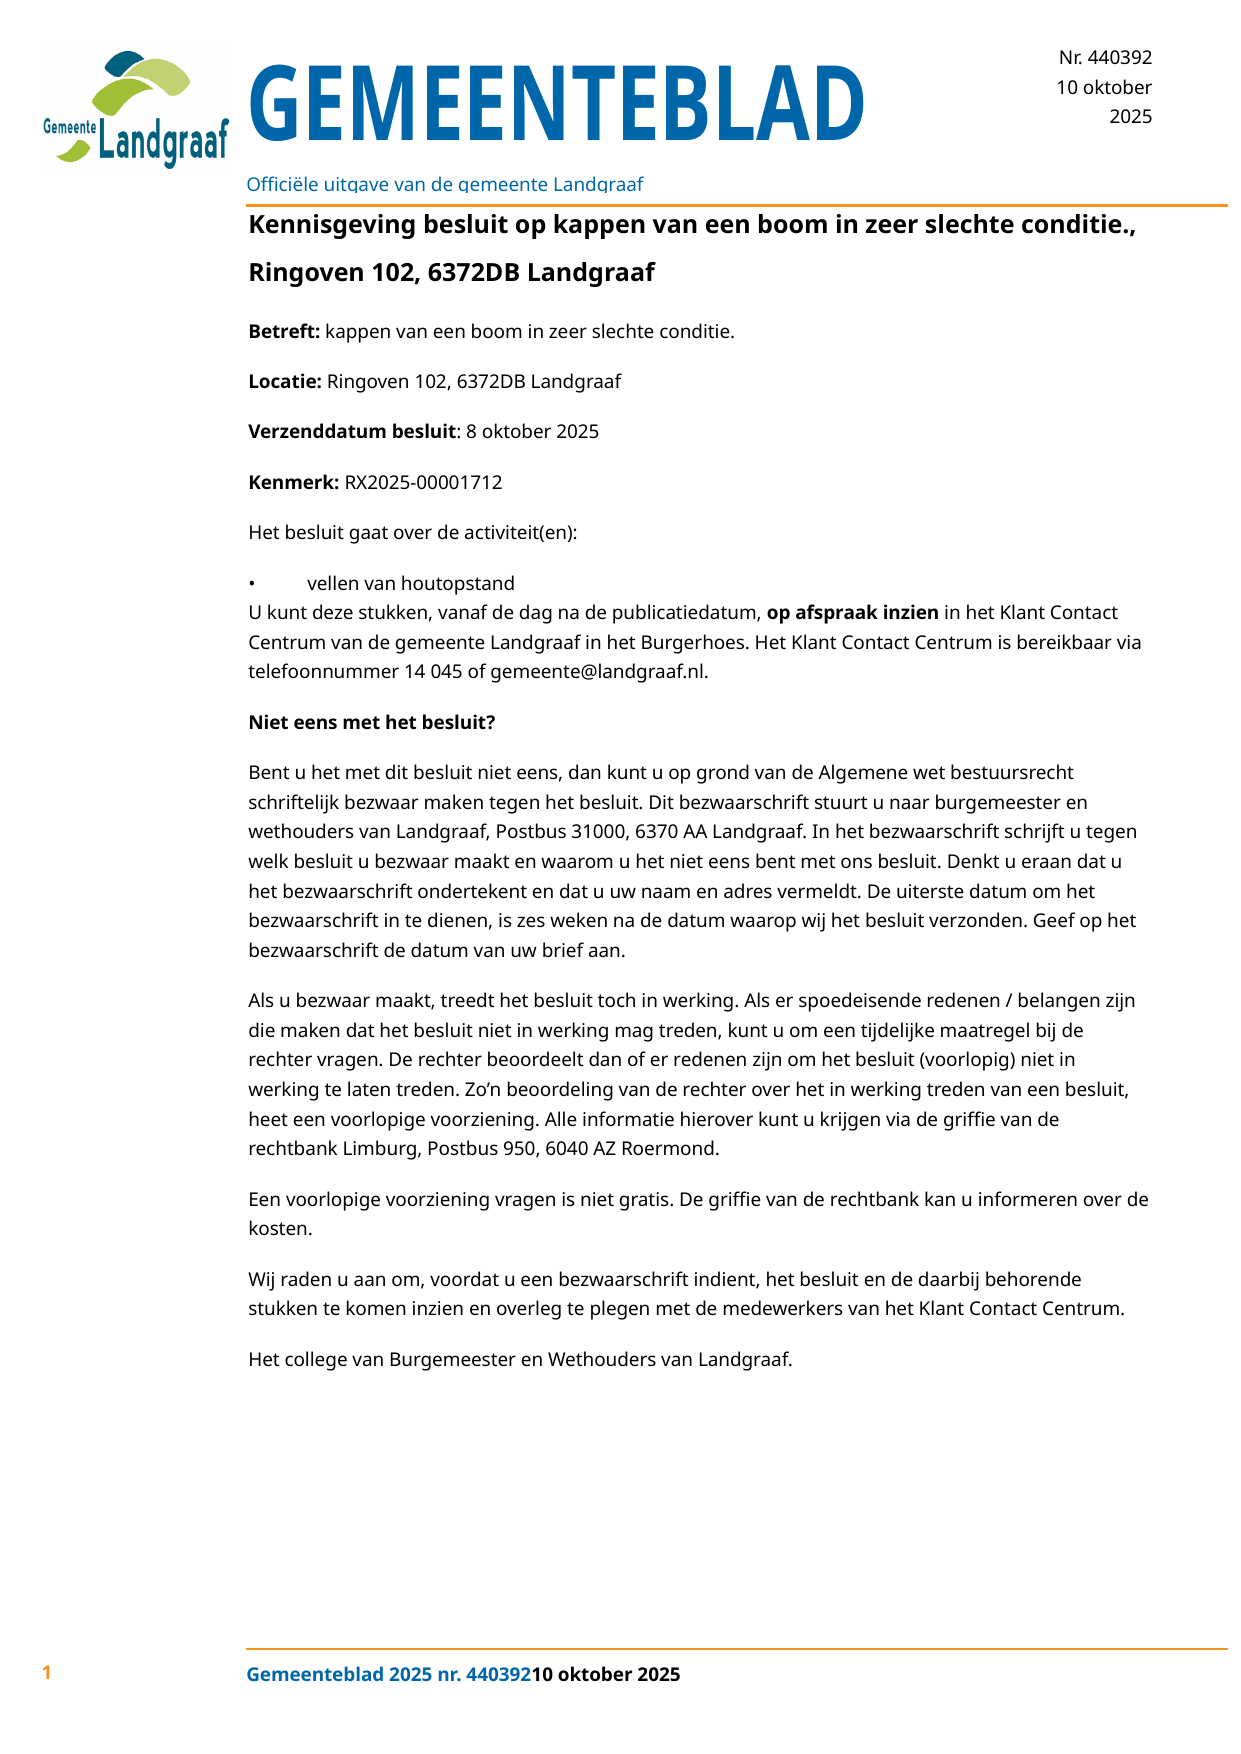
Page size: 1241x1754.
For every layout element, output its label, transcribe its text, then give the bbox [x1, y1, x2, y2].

text Verzenddatum besluit: 8 oktober 2025 [248, 419, 1152, 444]
text U kunt deze stukken, vanaf de dag na de publicatiedatum, op afspraak inzien in het Klant Contact Centrum van de gemeente Landgraaf in het Burgerhoes. Het Klant Contact Centrum is bereikbaar via telefoonnummer 14 045 of gemeente@landgraaf.nl. [248, 599, 1152, 684]
text Kenmerk: RX2025-00001712 [248, 469, 1152, 495]
text Wij raden u aan om, voordat u een bezwaarschrift indient, het besluit en de daarbij behorende stukken te komen inzien en overleg te plegen met de medewerkers van het Klant Contact Centrum. [248, 1266, 1152, 1321]
list vellen van houtopstand [248, 570, 1152, 596]
text Kennisgeving besluit op kappen van een boom in zeer slechte conditie., Ringoven 102, 6372DB Landgraaf [248, 207, 1152, 288]
text Als u bezwaar maakt, treedt het besluit toch in werking. Als er spoedeisende redenen / belangen zijn die maken dat het besluit niet in werking mag treden, kunt u om een tijdelijke maatregel bij de rechter vragen. De rechter beoordeelt dan of er redenen zijn om het besluit (voorlopig) niet in werking te laten treden. Zo’n beoordeling van de rechter over het in werking treden van een besluit, heet een voorlopige voorziening. Alle informatie hierover kunt u krijgen via de griffie van de rechtbank Limburg, Postbus 950, 6040 AZ Roermond. [248, 987, 1152, 1161]
text Het besluit gaat over de activiteit(en): [248, 519, 1152, 545]
text Een voorlopige voorziening vragen is niet gratis. De griffie van de rechtbank kan u informeren over de kosten. [248, 1186, 1152, 1241]
text Het college van Burgemeester en Wethouders van Landgraaf. [248, 1346, 1152, 1372]
text Betreft: kappen van een boom in zeer slechte conditie. [248, 318, 1152, 344]
picture [41, 47, 231, 172]
text Locatie: Ringoven 102, 6372DB Landgraaf [248, 368, 1152, 394]
text Bent u het met dit besluit niet eens, dan kunt u op grond van de Algemene wet bestuursrecht schriftelijk bezwaar maken tegen het besluit. Dit bezwaarschrift stuurt u naar burgemeester en wethouders van Landgraaf, Postbus 31000, 6370 AA Landgraaf. In het bezwaarschrift schrijft u tegen welk besluit u bezwaar maakt en waarom u het niet eens bent met ons besluit. Denkt u eraan dat u het bezwaarschrift ondertekent en dat u uw naam en adres vermeldt. De uiterste datum om het bezwaarschrift in te dienen, is zes weken na de datum waarop wij het besluit verzonden. Geef op het bezwaarschrift de datum van uw brief aan. [248, 759, 1152, 963]
text Niet eens met het besluit? [248, 709, 1152, 735]
